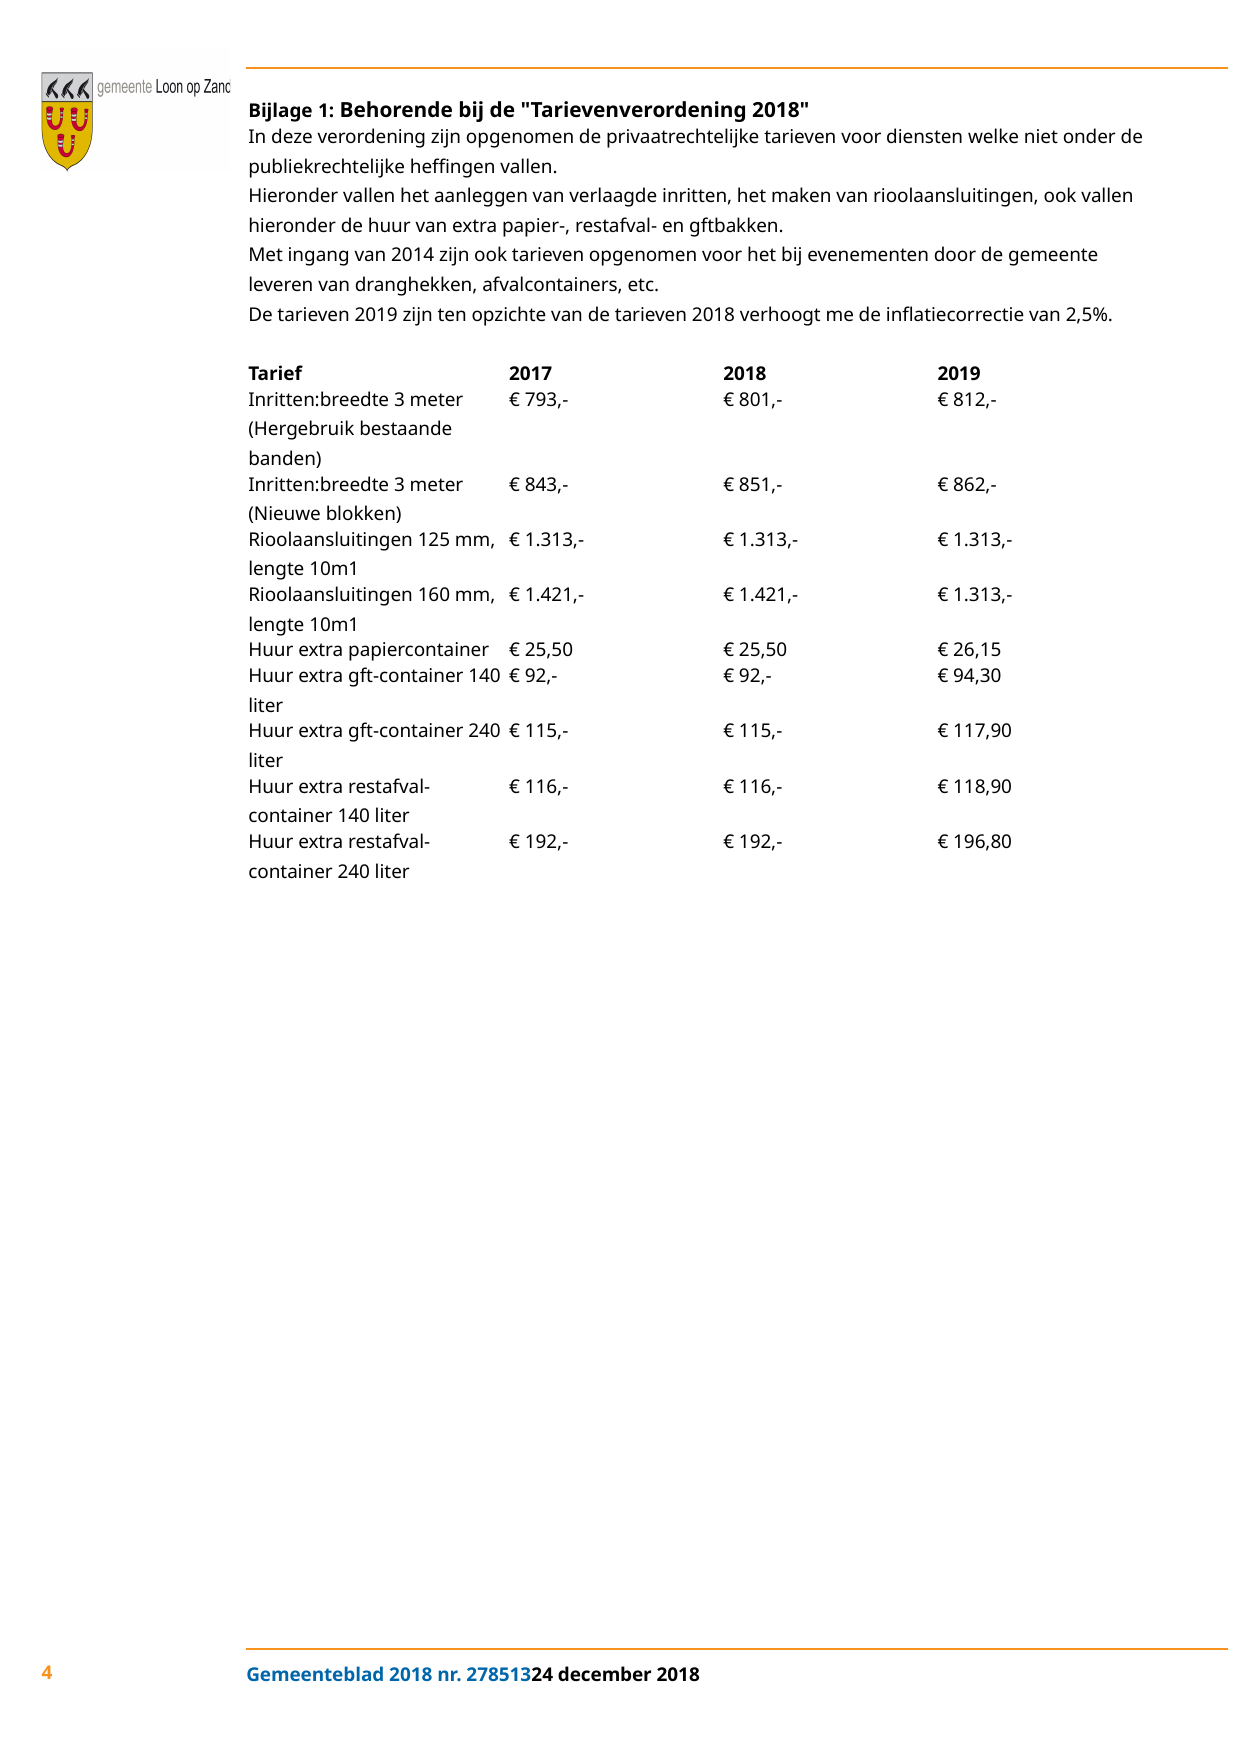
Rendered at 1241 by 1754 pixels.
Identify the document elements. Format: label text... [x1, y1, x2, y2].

table_cell Huur extra gft-container 240 liter [248, 718, 509, 773]
table_cell € 843,- [509, 471, 723, 526]
table_cell Huur extra restafval-container 240 liter [248, 828, 509, 884]
table_cell € 25,50 [723, 637, 937, 662]
table_cell € 115,- [723, 718, 937, 773]
table_cell Rioolaansluitingen 125 mm, lengte 10m1 [248, 526, 509, 581]
table_cell € 94,30 [937, 663, 1152, 718]
table_cell € 116,- [723, 773, 937, 828]
table_cell € 92,- [723, 663, 937, 718]
table_cell € 1.421,- [723, 581, 937, 637]
table_cell € 1.421,- [509, 581, 723, 637]
table_cell € 1.313,- [937, 581, 1152, 637]
table_cell € 117,90 [937, 718, 1152, 773]
table_cell € 116,- [509, 773, 723, 828]
table_cell Huur extra papiercontainer [248, 637, 509, 662]
text In deze verordening zijn opgenomen de privaatrechtelijke tarieven voor diensten welke niet onder de publiekrechtelijke heffingen vallen. [248, 123, 1152, 179]
table_cell Rioolaansluitingen 160 mm, lengte 10m1 [248, 581, 509, 637]
table_cell € 118,90 [937, 773, 1152, 828]
table_cell € 25,50 [509, 637, 723, 662]
table_cell € 192,- [723, 828, 937, 884]
table_header 2019 [937, 360, 1152, 386]
table_cell € 196,80 [937, 828, 1152, 884]
text De tarieven 2019 zijn ten opzichte van de tarieven 2018 verhoogt me de inflatiecorrectie van 2,5%. [248, 301, 1152, 327]
table_cell € 851,- [723, 471, 937, 526]
table_cell € 26,15 [937, 637, 1152, 662]
text Met ingang van 2014 zijn ook tarieven opgenomen voor het bij evenementen door de gemeente leveren van dranghekken, afvalcontainers, etc. [248, 242, 1152, 297]
table_cell € 115,- [509, 718, 723, 773]
table_header 2018 [723, 360, 937, 386]
text Hieronder vallen het aanleggen van verlaagde inritten, het maken van rioolaansluitingen, ook vallen hieronder de huur van extra papier-, restafval- en gftbakken. [248, 182, 1152, 238]
table_cell € 1.313,- [937, 526, 1152, 581]
table_header Tarief [248, 360, 509, 386]
table_cell € 793,- [509, 386, 723, 471]
table_cell € 92,- [509, 663, 723, 718]
table_cell € 812,- [937, 386, 1152, 471]
table_cell € 1.313,- [509, 526, 723, 581]
table_cell € 1.313,- [723, 526, 937, 581]
table_cell € 801,- [723, 386, 937, 471]
table_cell Huur extra restafval-container 140 liter [248, 773, 509, 828]
table_header 2017 [509, 360, 723, 386]
table_cell Huur extra gft-container 140 liter [248, 663, 509, 718]
picture [41, 47, 231, 172]
text Bijlage 1: Behorende bij de "Tarievenverordening 2018" [248, 95, 1152, 123]
table_cell € 862,- [937, 471, 1152, 526]
table_cell Inritten:breedte 3 meter (Hergebruik bestaande banden) [248, 386, 509, 471]
table_cell € 192,- [509, 828, 723, 884]
table_cell Inritten:breedte 3 meter (Nieuwe blokken) [248, 471, 509, 526]
